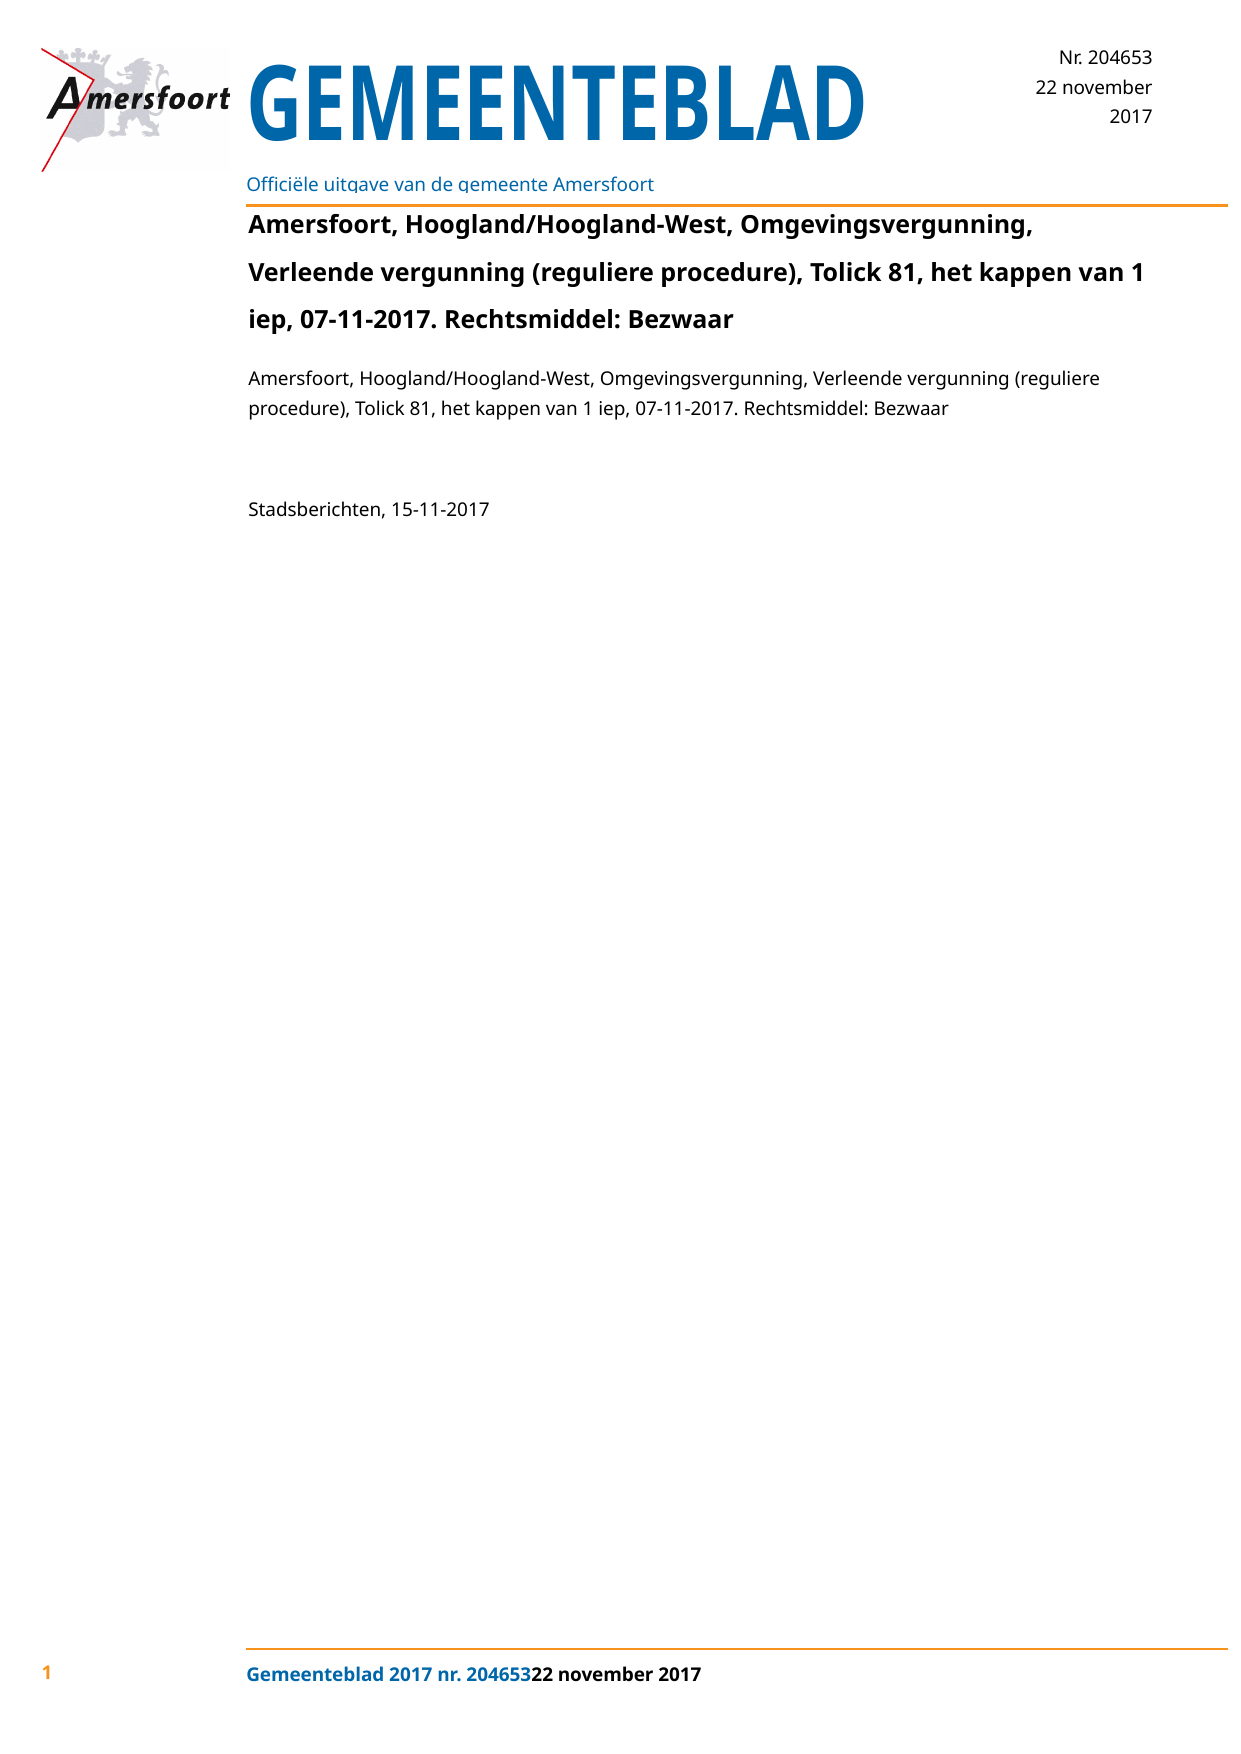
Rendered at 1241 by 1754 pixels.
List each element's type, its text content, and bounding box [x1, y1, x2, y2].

text Amersfoort, Hoogland/Hoogland-West, Omgevingsvergunning, Verleende vergunning (reguliere procedure), Tolick 81, het kappen van 1 iep, 07-11-2017. Rechtsmiddel: Bezwaar [248, 207, 1152, 336]
picture [41, 47, 231, 172]
text Stadsberichten, 15-11-2017 [248, 496, 1152, 522]
text Amersfoort, Hoogland/Hoogland-West, Omgevingsvergunning, Verleende vergunning (reguliere procedure), Tolick 81, het kappen van 1 iep, 07-11-2017. Rechtsmiddel: Bezwaar [248, 366, 1152, 421]
